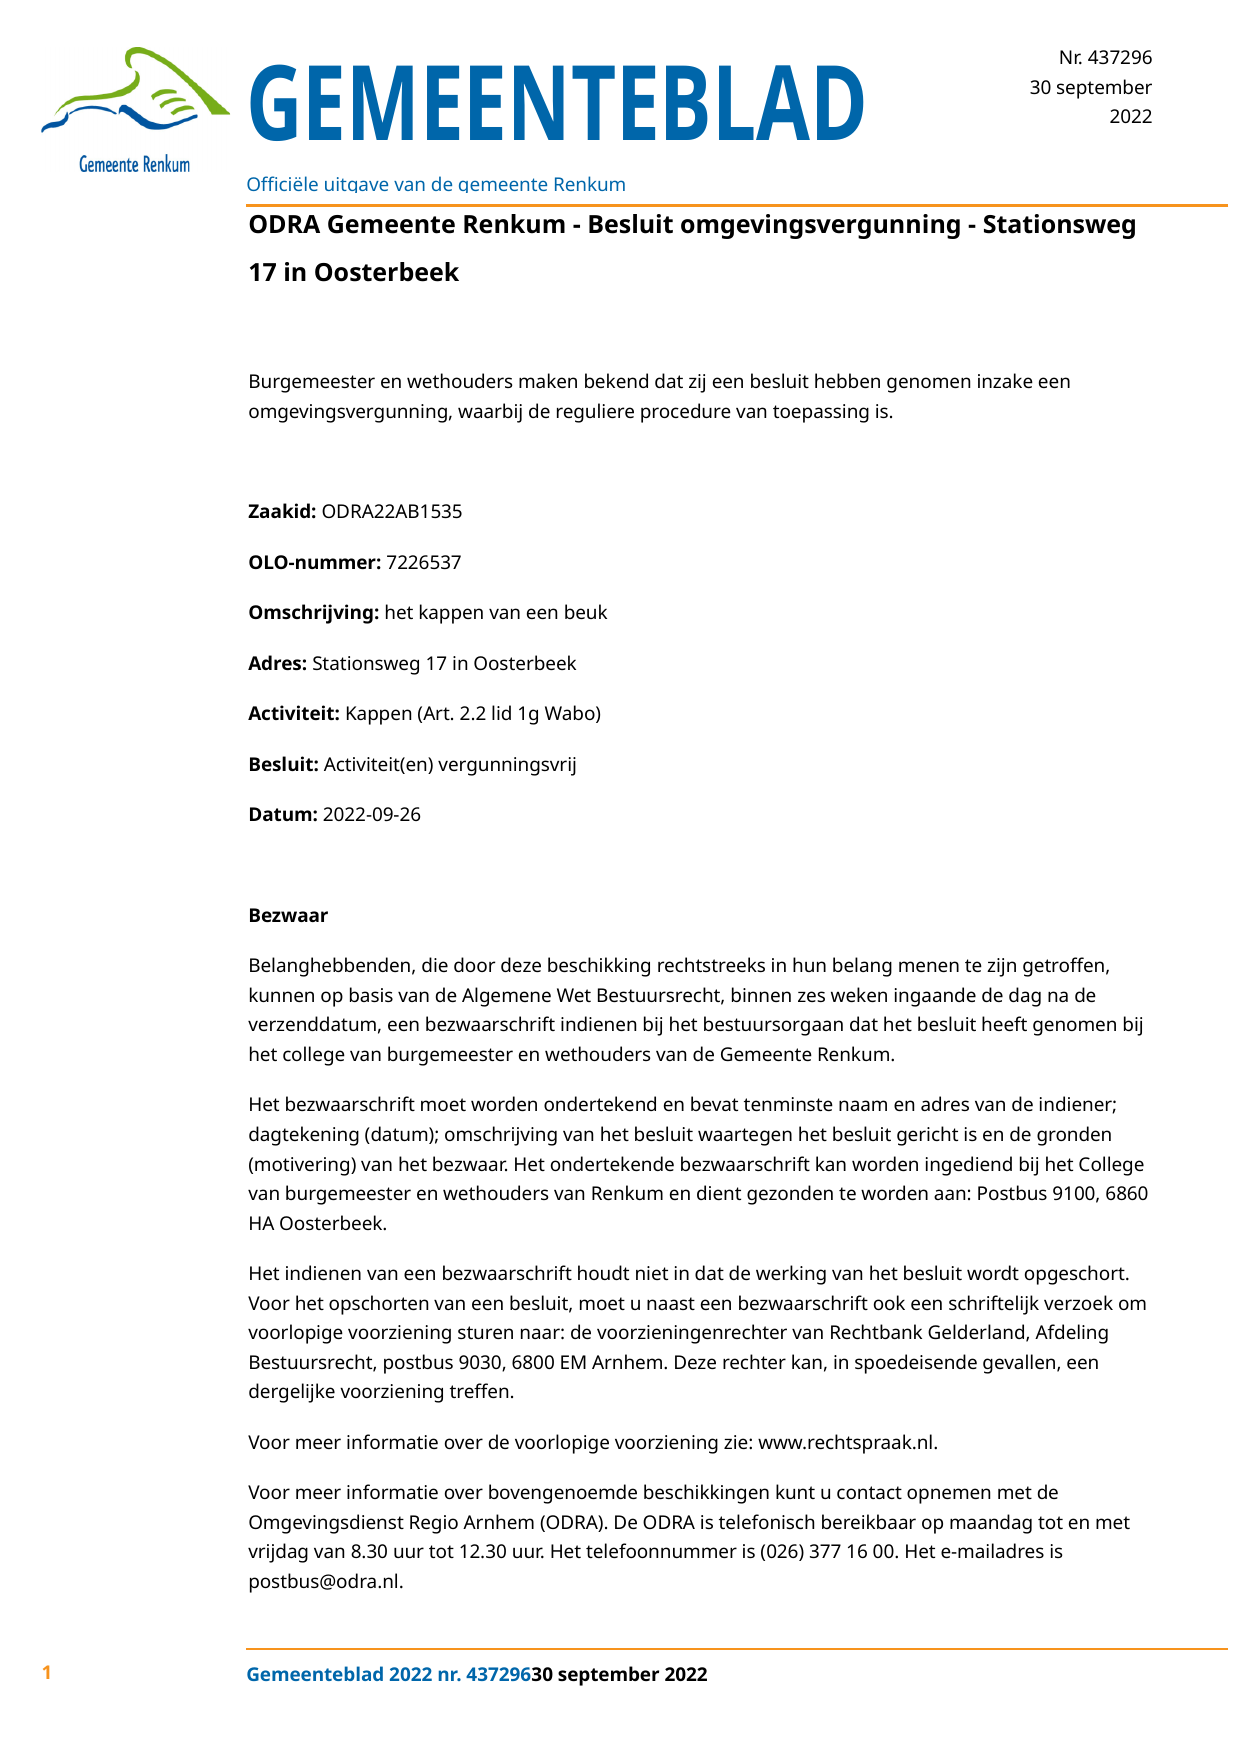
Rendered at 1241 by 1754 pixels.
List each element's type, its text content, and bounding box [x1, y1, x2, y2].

text Voor meer informatie over bovengenoemde beschikkingen kunt u contact opnemen met de Omgevingsdienst Regio Arnhem (ODRA). De ODRA is telefonisch bereikbaar op maandag tot en met vrijdag van 8.30 uur tot 12.30 uur. Het telefoonnummer is (026) 377 16 00. Het e-mailadres is postbus@odra.nl. [248, 1479, 1152, 1594]
text Belanghebbenden, die door deze beschikking rechtstreeks in hun belang menen te zijn getroffen, kunnen op basis van de Algemene Wet Bestuursrecht, binnen zes weken ingaande de dag na de verzenddatum, een bezwaarschrift indienen bij het bestuursorgaan dat het besluit heeft genomen bij het college van burgemeester en wethouders van de Gemeente Renkum. [248, 952, 1152, 1067]
text Adres: Stationsweg 17 in Oosterbeek [248, 650, 1152, 676]
text Activiteit: Kappen (Art. 2.2 lid 1g Wabo) [248, 700, 1152, 726]
text Voor meer informatie over de voorlopige voorziening zie: www.rechtspraak.nl. [248, 1429, 1152, 1455]
text ODRA Gemeente Renkum - Besluit omgevingsvergunning - Stationsweg 17 in Oosterbeek [248, 207, 1152, 288]
text Omschrijving: het kappen van een beuk [248, 599, 1152, 625]
text Het bezwaarschrift moet worden ondertekend en bevat tenminste naam en adres van de indiener; dagtekening (datum); omschrijving van het besluit waartegen het besluit gericht is en de gronden (motivering) van het bezwaar. Het ondertekende bezwaarschrift kan worden ingediend bij het College van burgemeester en wethouders van Renkum en dient gezonden te worden aan: Postbus 9100, 6860 HA Oosterbeek. [248, 1092, 1152, 1236]
text Het indienen van een bezwaarschrift houdt niet in dat de werking van het besluit wordt opgeschort. Voor het opschorten van een besluit, moet u naast een bezwaarschrift ook een schriftelijk verzoek om voorlopige voorziening sturen naar: de voorzieningenrechter van Rechtbank Gelderland, Afdeling Bestuursrecht, postbus 9030, 6800 EM Arnhem. Deze rechter kan, in spoedeisende gevallen, een dergelijke voorziening treffen. [248, 1260, 1152, 1404]
text Bezwaar [248, 902, 1152, 928]
picture [41, 47, 231, 172]
text Burgemeester en wethouders maken bekend dat zij een besluit hebben genomen inzake een omgevingsvergunning, waarbij de reguliere procedure van toepassing is. [248, 368, 1152, 424]
text Besluit: Activiteit(en) vergunningsvrij [248, 751, 1152, 777]
text OLO-nummer: 7226537 [248, 549, 1152, 575]
text Datum: 2022-09-26 [248, 801, 1152, 827]
text Zaakid: ODRA22AB1535 [248, 499, 1152, 524]
